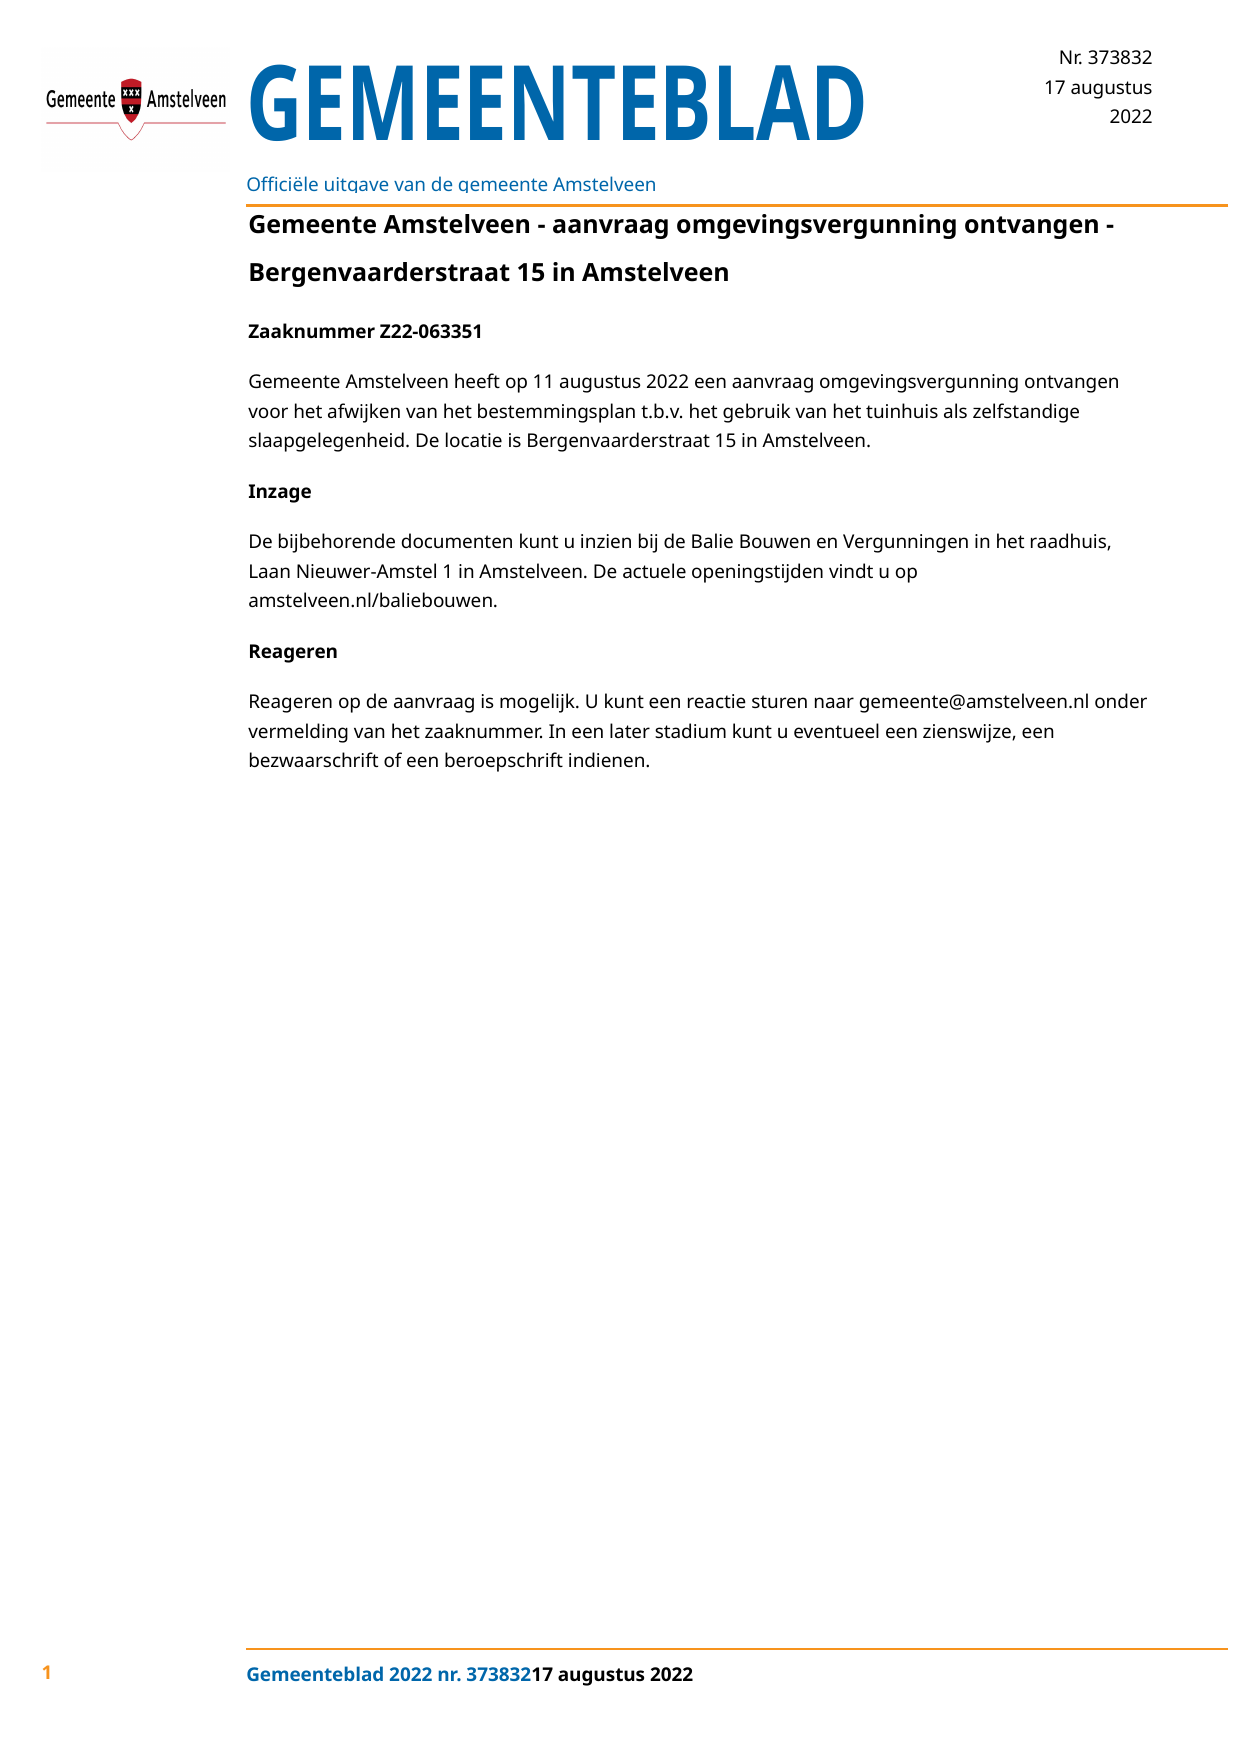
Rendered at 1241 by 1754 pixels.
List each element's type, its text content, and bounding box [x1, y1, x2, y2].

text Reageren op de aanvraag is mogelijk. U kunt een reactie sturen naar gemeente@amstelveen.nl onder vermelding van het zaaknummer. In een later stadium kunt u eventueel een zienswijze, een bezwaarschrift of een beroepschrift indienen. [248, 688, 1152, 773]
picture [41, 47, 231, 172]
text Reageren [248, 638, 1152, 664]
text Inzage [248, 478, 1152, 504]
text Zaaknummer Z22-063351 [248, 318, 1152, 344]
text De bijbehorende documenten kunt u inzien bij de Balie Bouwen en Vergunningen in het raadhuis, Laan Nieuwer-Amstel 1 in Amstelveen. De actuele openingstijden vindt u op amstelveen.nl/baliebouwen. [248, 528, 1152, 613]
text Gemeente Amstelveen - aanvraag omgevingsvergunning ontvangen - Bergenvaarderstraat 15 in Amstelveen [248, 207, 1152, 288]
text Gemeente Amstelveen heeft op 11 augustus 2022 een aanvraag omgevingsvergunning ontvangen voor het afwijken van het bestemmingsplan t.b.v. het gebruik van het tuinhuis als zelfstandige slaapgelegenheid. De locatie is Bergenvaarderstraat 15 in Amstelveen. [248, 368, 1152, 453]
